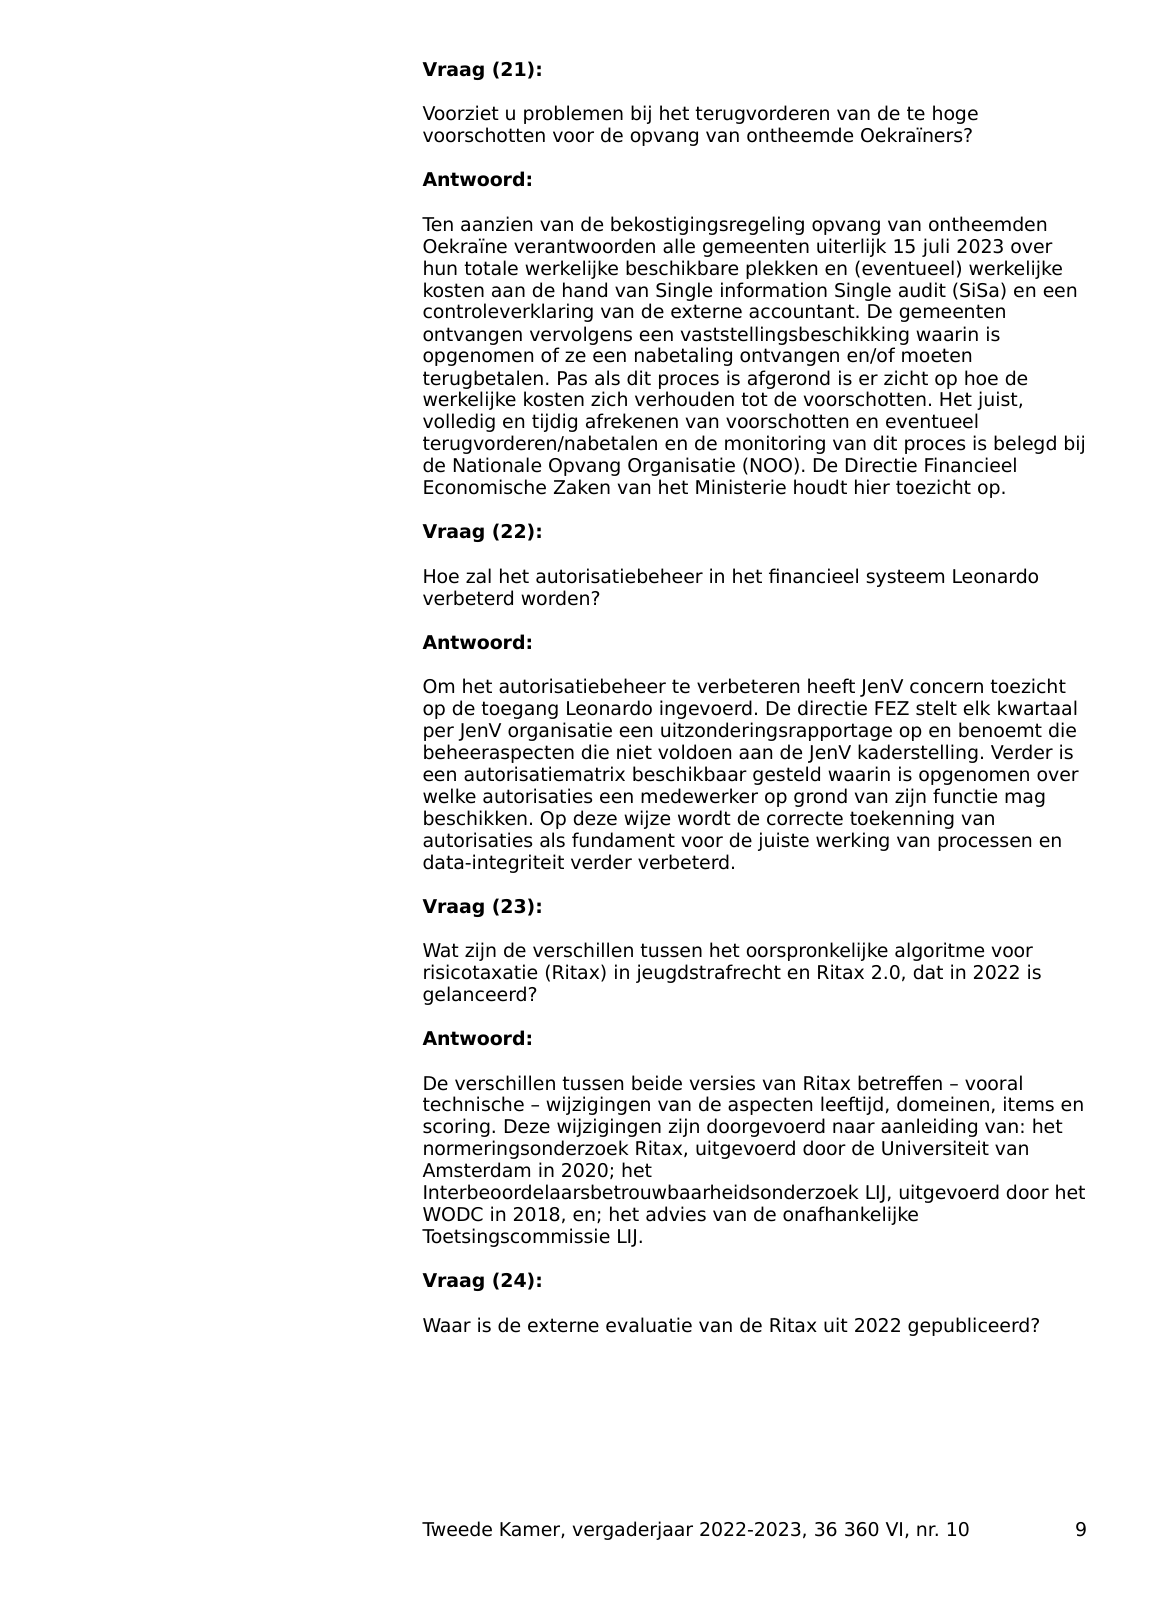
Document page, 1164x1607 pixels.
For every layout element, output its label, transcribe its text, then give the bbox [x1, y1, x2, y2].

text Voorziet u problemen bij het terugvorderen van de te hoge voorschotten voor de opvang van ontheemde Oekraïners? [422, 103, 1087, 147]
text Wat zijn de verschillen tussen het oorspronkelijke algoritme voor risicotaxatie (Ritax) in jeugdstrafrecht en Ritax 2.0, dat in 2022 is gelanceerd? [422, 940, 1087, 1006]
text Waar is de externe evaluatie van de Ritax uit 2022 gepubliceerd? [422, 1314, 1087, 1337]
subtitle Antwoord: [422, 169, 1087, 191]
subtitle Vraag (22): [422, 521, 1087, 543]
subtitle Vraag (24): [422, 1270, 1087, 1292]
text De verschillen tussen beide versies van Ritax betreffen – vooral technische – wijzigingen van de aspecten leeftijd, domeinen, items en scoring. Deze wijzigingen zijn doorgevoerd naar aanleiding van: het normeringsonderzoek Ritax, uitgevoerd door de Universiteit van Amsterdam in 2020; het Interbeoordelaarsbetrouwbaarheidsonderzoek LIJ, uitgevoerd door het WODC in 2018, en; het advies van de onafhankelijke Toetsingscommissie LIJ. [422, 1072, 1087, 1248]
text Om het autorisatiebeheer te verbeteren heeft JenV concern toezicht op de toegang Leonardo ingevoerd. De directie FEZ stelt elk kwartaal per JenV organisatie een uitzonderingsrapportage op en benoemt die beheeraspecten die niet voldoen aan de JenV kaderstelling. Verder is een autorisatiematrix beschikbaar gesteld waarin is opgenomen over welke autorisaties een medewerker op grond van zijn functie mag beschikken. Op deze wijze wordt de correcte toekenning van autorisaties als fundament voor de juiste werking van processen en data-integriteit verder verbeterd. [422, 676, 1087, 874]
subtitle Vraag (23): [422, 896, 1087, 918]
subtitle Antwoord: [422, 632, 1087, 654]
text Hoe zal het autorisatiebeheer in het financieel systeem Leonardo verbeterd worden? [422, 566, 1087, 609]
text Ten aanzien van de bekostigingsregeling opvang van ontheemden Oekraïne verantwoorden alle gemeenten uiterlijk 15 juli 2023 over hun totale werkelijke beschikbare plekken en (eventueel) werkelijke kosten aan de hand van Single information Single audit (SiSa) en een controleverklaring van de externe accountant. De gemeenten ontvangen vervolgens een vaststellingsbeschikking waarin is opgenomen of ze een nabetaling ontvangen en/of moeten terugbetalen. Pas als dit proces is afgerond is er zicht op hoe de werkelijke kosten zich verhouden tot de voorschotten. Het juist, volledig en tijdig afrekenen van voorschotten en eventueel terugvorderen/nabetalen en de monitoring van dit proces is belegd bij de Nationale Opvang Organisatie (NOO). De Directie Financieel Economische Zaken van het Ministerie houdt hier toezicht op. [422, 213, 1087, 499]
subtitle Antwoord: [422, 1028, 1087, 1050]
subtitle Vraag (21): [422, 59, 1087, 81]
